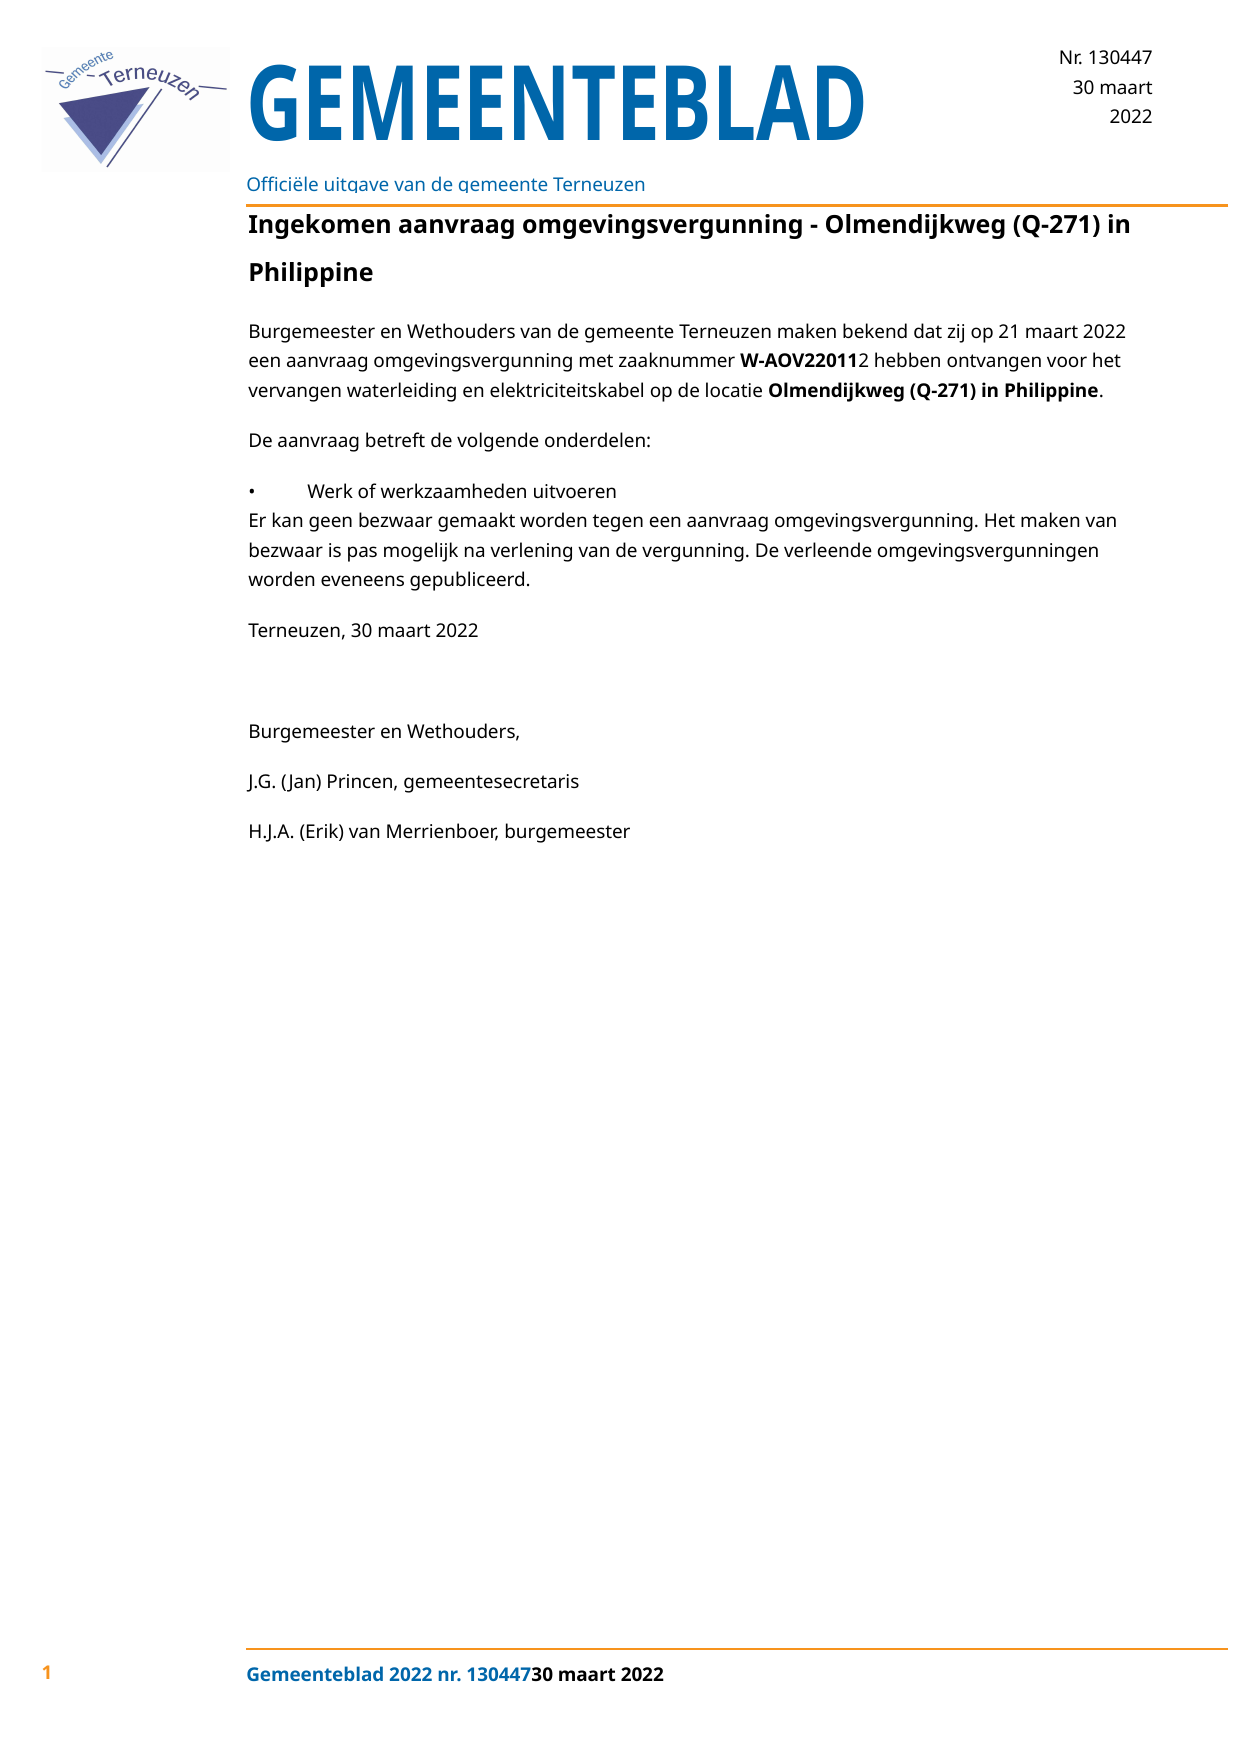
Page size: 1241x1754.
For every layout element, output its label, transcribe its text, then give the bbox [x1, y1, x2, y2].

text Burgemeester en Wethouders, [248, 718, 1152, 744]
list Werk of werkzaamheden uitvoeren [248, 478, 1152, 504]
text Er kan geen bezwaar gemaakt worden tegen een aanvraag omgevingsvergunning. Het maken van bezwaar is pas mogelijk na verlening van de vergunning. De verleende omgevingsvergunningen worden eveneens gepubliceerd. [248, 507, 1152, 592]
text De aanvraag betreft de volgende onderdelen: [248, 427, 1152, 453]
picture [41, 47, 231, 172]
text Ingekomen aanvraag omgevingsvergunning - Olmendijkweg (Q-271) in Philippine [248, 207, 1152, 288]
text H.J.A. (Erik) van Merrienboer, burgemeester [248, 819, 1152, 844]
text Burgemeester en Wethouders van de gemeente Terneuzen maken bekend dat zij op 21 maart 2022 een aanvraag omgevingsvergunning met zaaknummer W-AOV220112 hebben ontvangen voor het vervangen waterleiding en elektriciteitskabel op de locatie Olmendijkweg (Q-271) in Philippine. [248, 318, 1152, 403]
text Terneuzen, 30 maart 2022 [248, 617, 1152, 643]
text J.G. (Jan) Princen, gemeentesecretaris [248, 768, 1152, 794]
